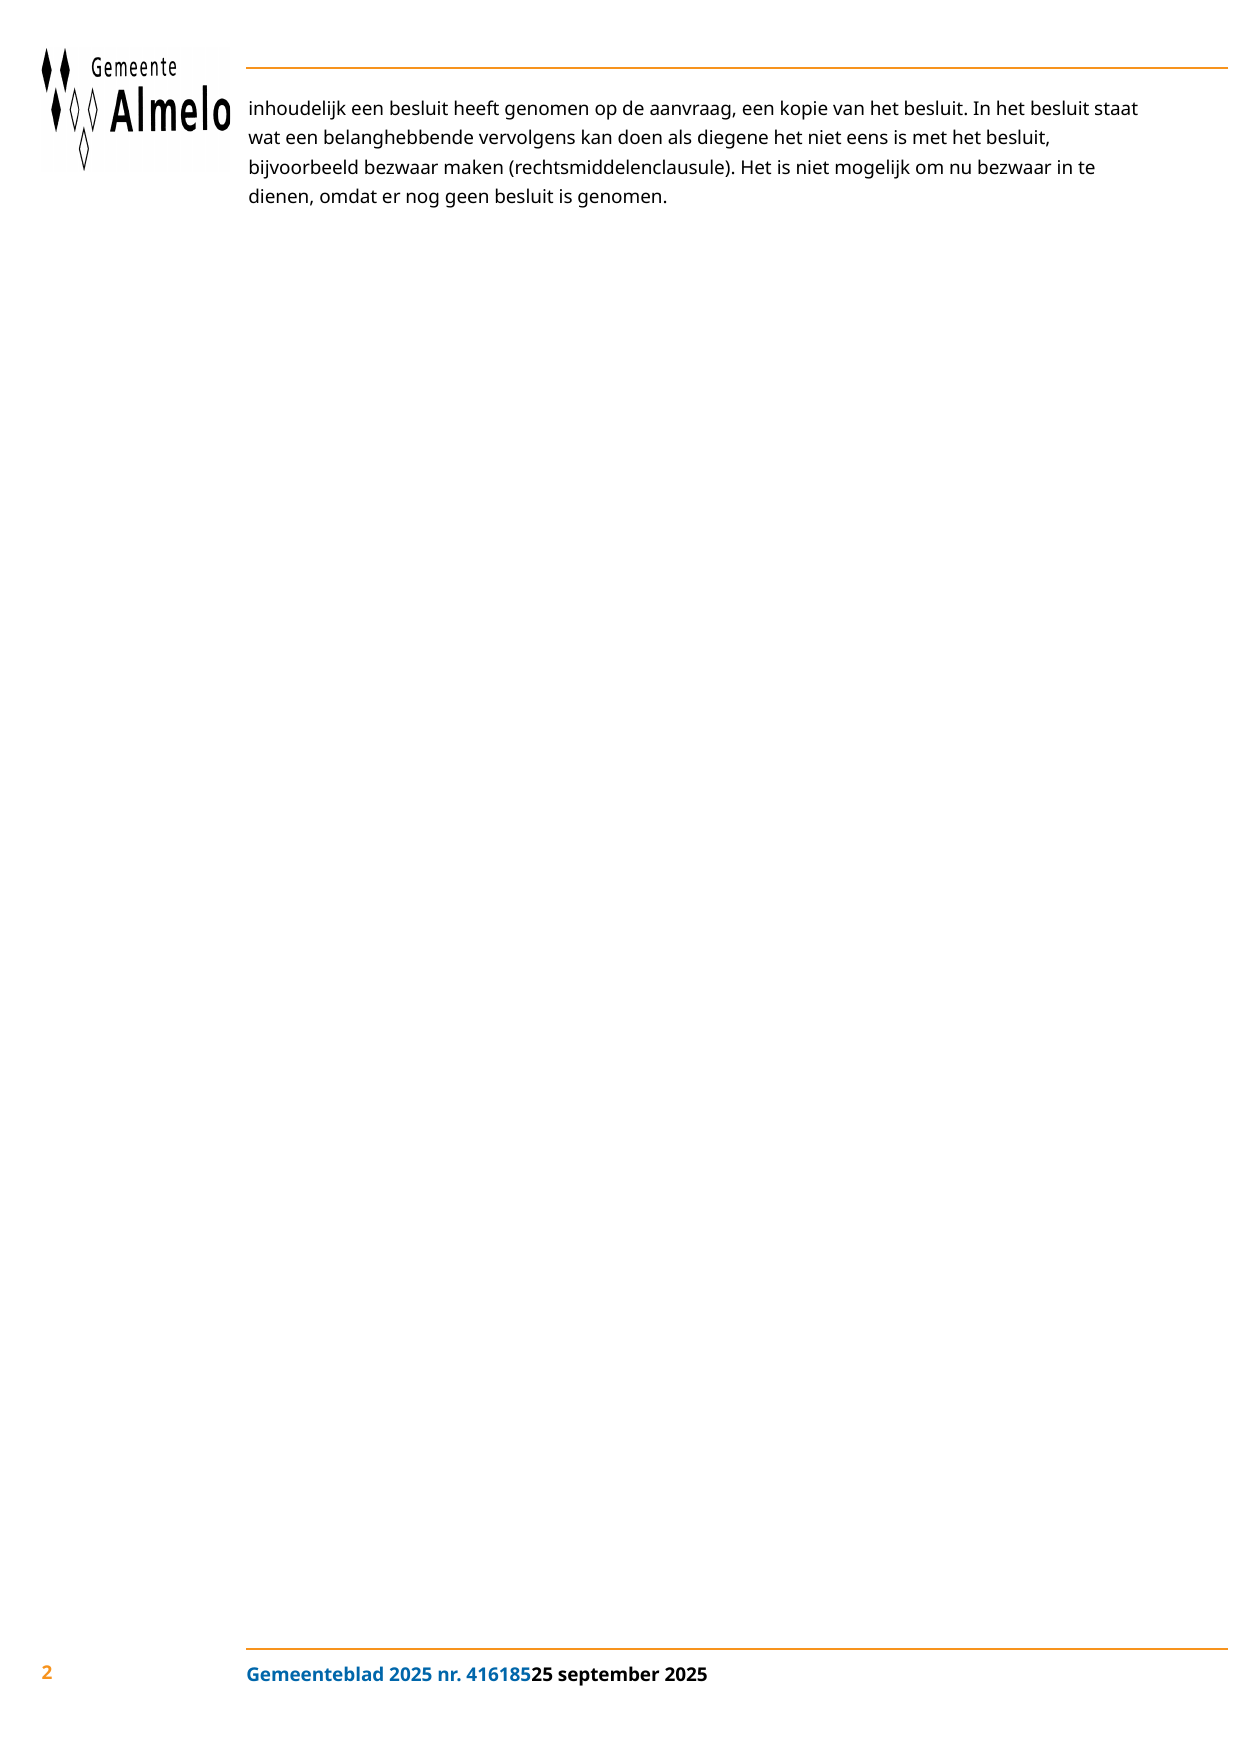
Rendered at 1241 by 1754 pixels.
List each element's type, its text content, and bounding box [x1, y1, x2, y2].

picture [41, 47, 231, 172]
text inhoudelijk een besluit heeft genomen op de aanvraag, een kopie van het besluit. In het besluit staat wat een belanghebbende vervolgens kan doen als diegene het niet eens is met het besluit, bijvoorbeeld bezwaar maken (rechtsmiddelenclausule). Het is niet mogelijk om nu bezwaar in te dienen, omdat er nog geen besluit is genomen. [248, 95, 1152, 209]
